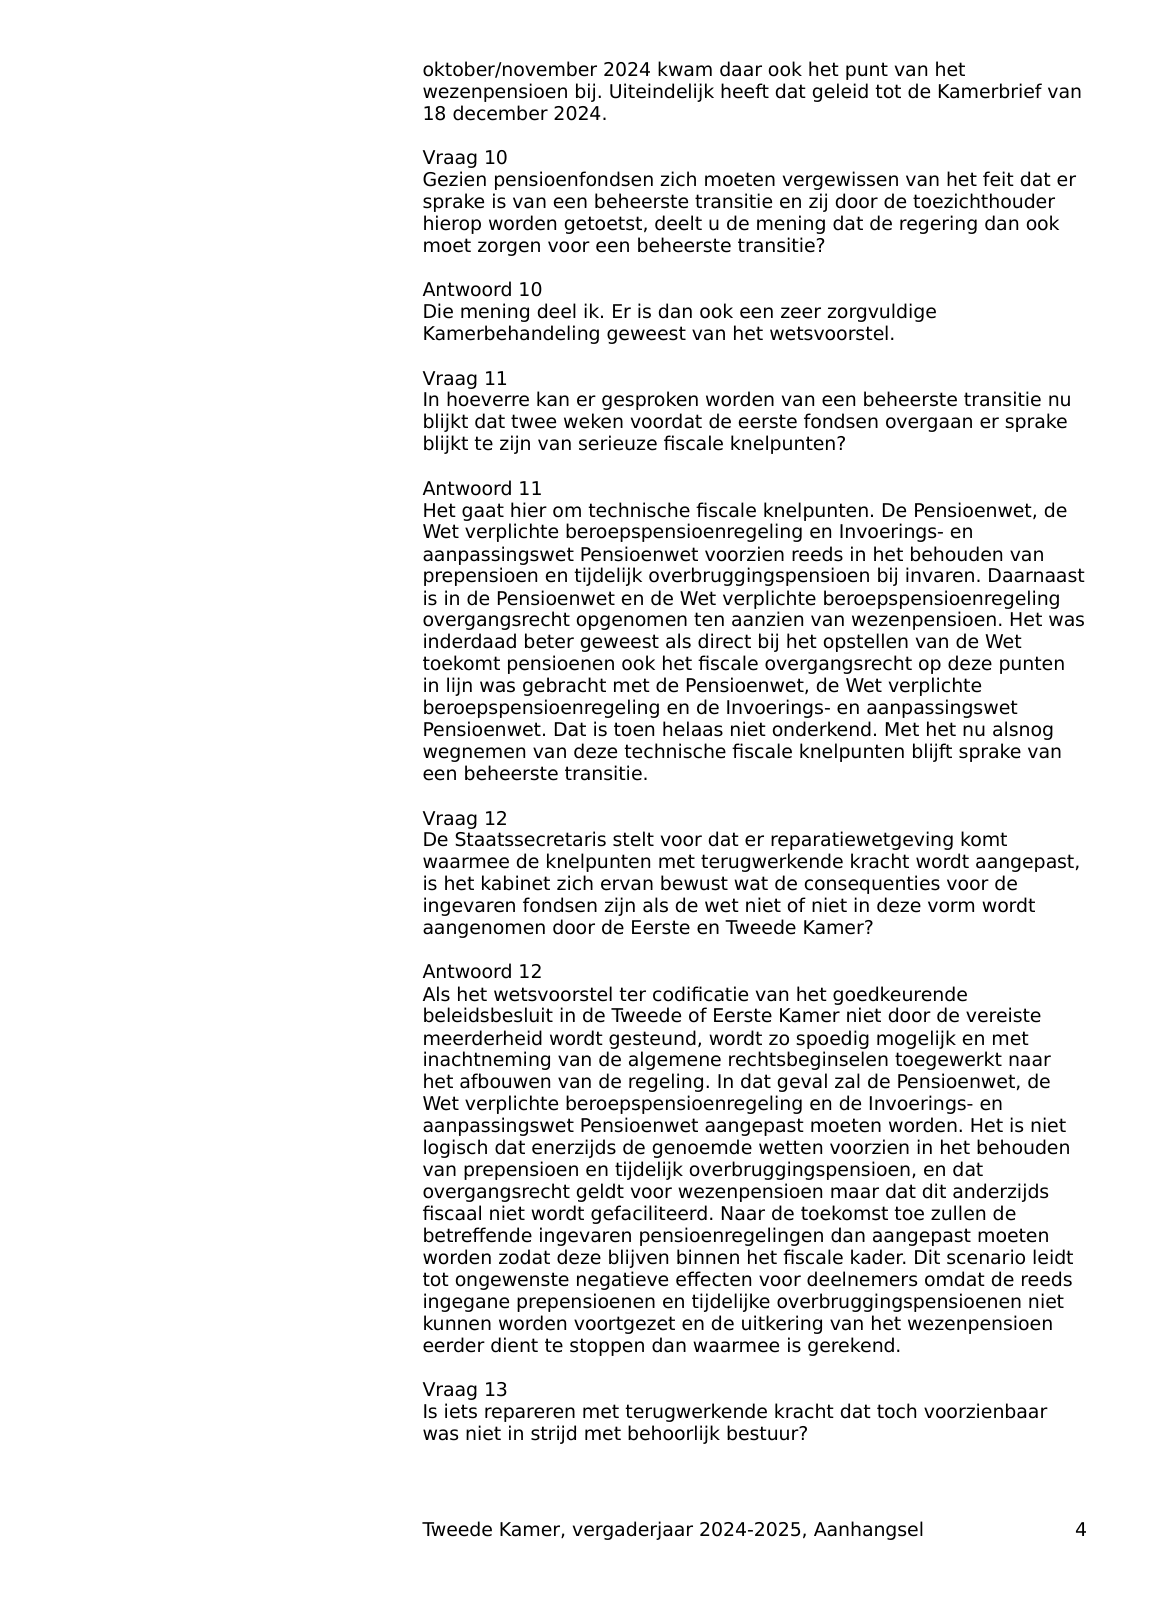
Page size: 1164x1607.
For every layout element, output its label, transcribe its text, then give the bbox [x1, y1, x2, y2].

text Vraag 11 [422, 367, 1087, 389]
text Antwoord 11 [422, 477, 1087, 499]
text Vraag 12 [422, 807, 1087, 829]
text Is iets repareren met terugwerkende kracht dat toch voorzienbaar was niet in strijd met behoorlijk bestuur? [422, 1401, 1087, 1445]
text Die mening deel ik. Er is dan ook een zeer zorgvuldige Kamerbehandeling geweest van het wetsvoorstel. [422, 301, 1087, 345]
text Antwoord 12 [422, 961, 1087, 983]
text De Staatssecretaris stelt voor dat er reparatiewetgeving komt waarmee de knelpunten met terugwerkende kracht wordt aangepast, is het kabinet zich ervan bewust wat de consequenties voor de ingevaren fondsen zijn als de wet niet of niet in deze vorm wordt aangenomen door de Eerste en Tweede Kamer? [422, 829, 1087, 939]
text Het gaat hier om technische fiscale knelpunten. De Pensioenwet, de Wet verplichte beroepspensioenregeling en Invoerings- en aanpassingswet Pensioenwet voorzien reeds in het behouden van prepensioen en tijdelijk overbruggingspensioen bij invaren. Daarnaast is in de Pensioenwet en de Wet verplichte beroepspensioenregeling overgangsrecht opgenomen ten aanzien van wezenpensioen. Het was inderdaad beter geweest als direct bij het opstellen van de Wet toekomt pensioenen ook het fiscale overgangsrecht op deze punten in lijn was gebracht met de Pensioenwet, de Wet verplichte beroepspensioenregeling en de Invoerings- en aanpassingswet Pensioenwet. Dat is toen helaas niet onderkend. Met het nu alsnog wegnemen van deze technische fiscale knelpunten blijft sprake van een beheerste transitie. [422, 499, 1087, 785]
text Gezien pensioenfondsen zich moeten vergewissen van het feit dat er sprake is van een beheerste transitie en zij door de toezichthouder hierop worden getoetst, deelt u de mening dat de regering dan ook moet zorgen voor een beheerste transitie? [422, 169, 1087, 257]
text In hoeverre kan er gesproken worden van een beheerste transitie nu blijkt dat twee weken voordat de eerste fondsen overgaan er sprake blijkt te zijn van serieuze fiscale knelpunten? [422, 389, 1087, 455]
text Als het wetsvoorstel ter codificatie van het goedkeurende beleidsbesluit in de Tweede of Eerste Kamer niet door de vereiste meerderheid wordt gesteund, wordt zo spoedig mogelijk en met inachtneming van de algemene rechtsbeginselen toegewerkt naar het afbouwen van de regeling. In dat geval zal de Pensioenwet, de Wet verplichte beroepspensioenregeling en de Invoerings- en aanpassingswet Pensioenwet aangepast moeten worden. Het is niet logisch dat enerzijds de genoemde wetten voorzien in het behouden van prepensioen en tijdelijk overbruggingspensioen, en dat overgangsrecht geldt voor wezenpensioen maar dat dit anderzijds fiscaal niet wordt gefaciliteerd. Naar de toekomst toe zullen de betreffende ingevaren pensioenregelingen dan aangepast moeten worden zodat deze blijven binnen het fiscale kader. Dit scenario leidt tot ongewenste negatieve effecten voor deelnemers omdat de reeds ingegane prepensioenen en tijdelijke overbruggingspensioenen niet kunnen worden voortgezet en de uitkering van het wezenpensioen eerder dient te stoppen dan waarmee is gerekend. [422, 983, 1087, 1357]
text Antwoord 10 [422, 279, 1087, 301]
text Vraag 10 [422, 147, 1087, 169]
text Vraag 13 [422, 1379, 1087, 1401]
text oktober/november 2024 kwam daar ook het punt van het wezenpensioen bij. Uiteindelijk heeft dat geleid tot de Kamerbrief van 18 december 2024. [422, 59, 1087, 125]
